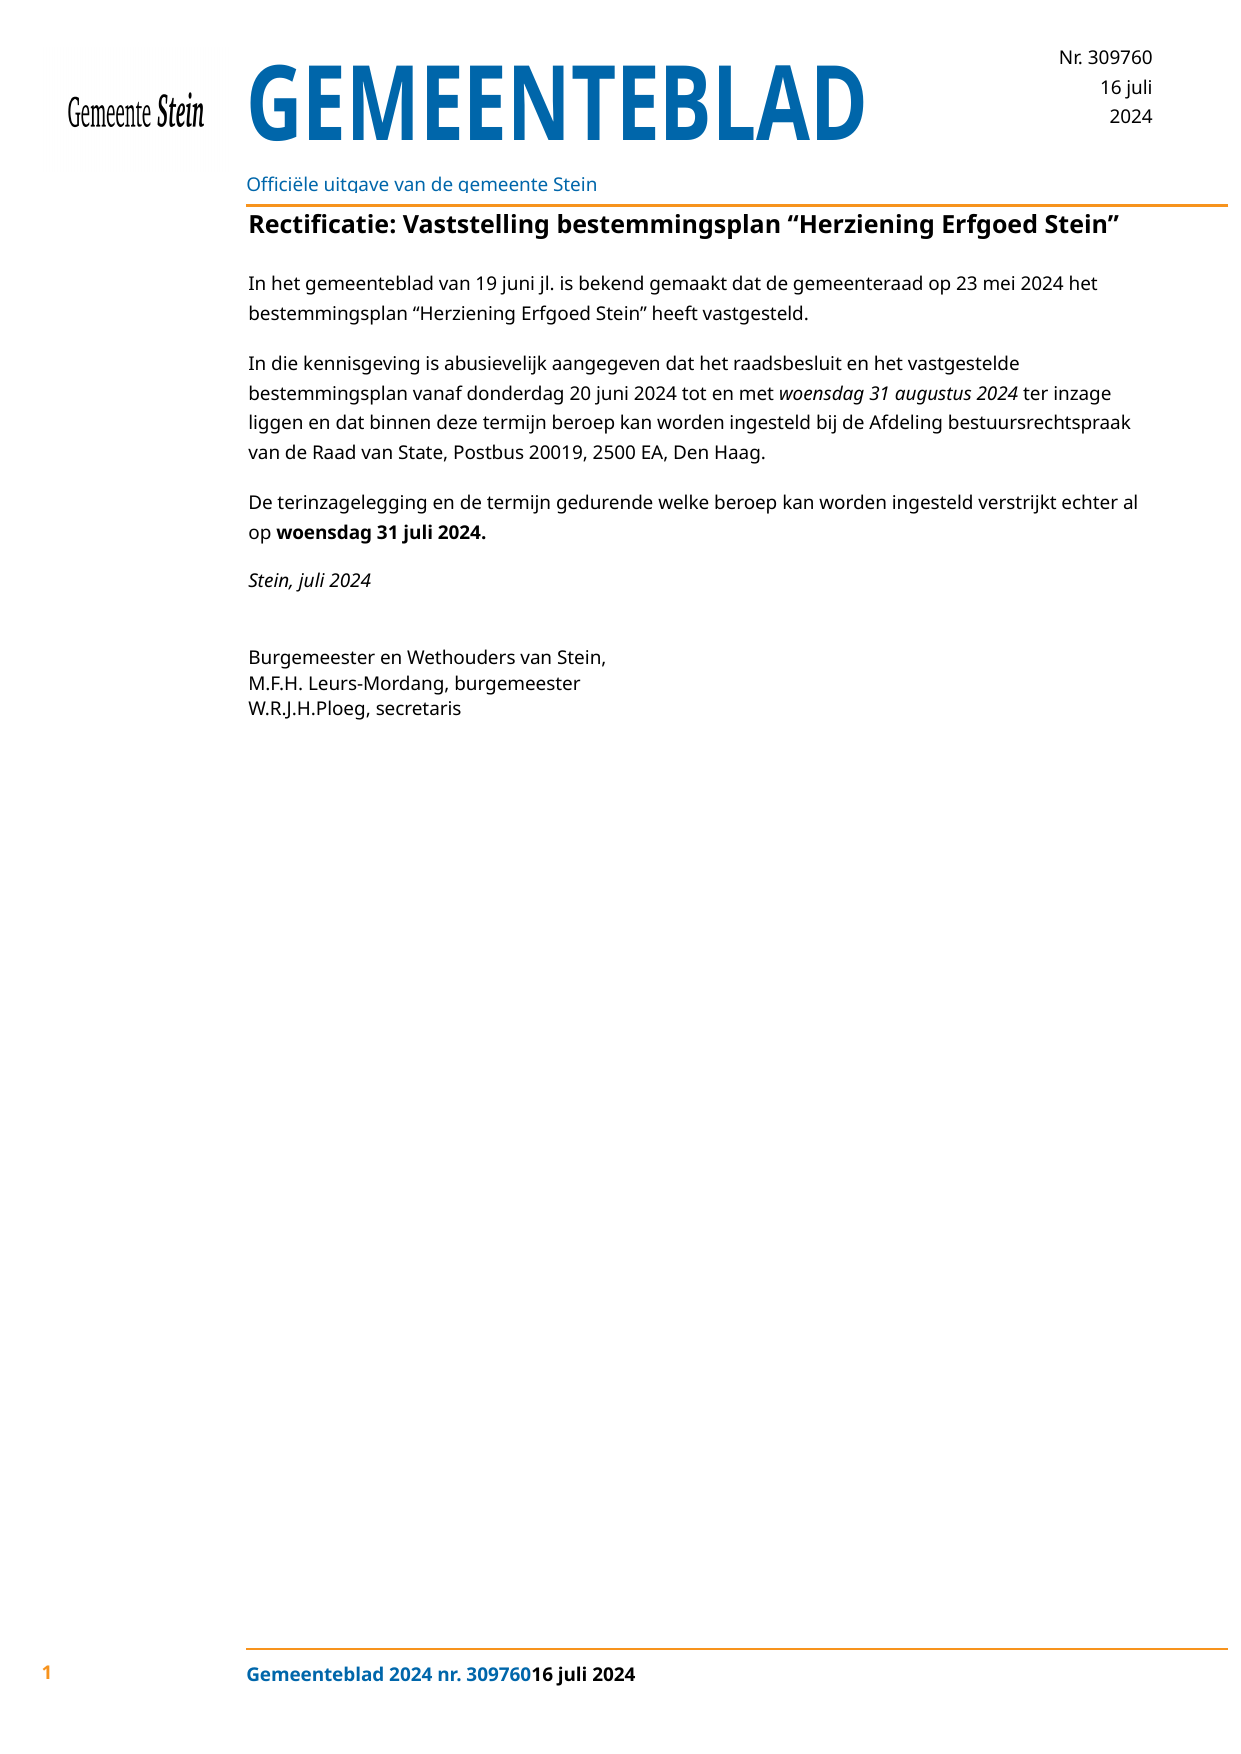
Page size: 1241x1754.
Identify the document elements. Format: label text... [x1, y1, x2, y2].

text Stein, juli 2024 [248, 567, 1152, 593]
text In die kennisgeving is abusievelijk aangegeven dat het raadsbesluit en het vastgestelde bestemmingsplan vanaf donderdag 20 juni 2024 tot en met woensdag 31 augustus 2024 ter inzage liggen en dat binnen deze termijn beroep kan worden ingesteld bij de Afdeling bestuursrechtspraak van de Raad van State, Postbus 20019, 2500 EA, Den Haag. [248, 350, 1152, 465]
text Burgemeester en Wethouders van Stein, [248, 644, 1152, 670]
text M.F.H. Leurs-Mordang, burgemeester [248, 670, 1152, 696]
text De terinzagelegging en de termijn gedurende welke beroep kan worden ingesteld verstrijkt echter al op woensdag 31 juli 2024. [248, 489, 1152, 545]
text W.R.J.H.Ploeg, secretaris [248, 696, 1152, 721]
text In het gemeenteblad van 19 juni jl. is bekend gemaakt dat de gemeenteraad op 23 mei 2024 het bestemmingsplan “Herziening Erfgoed Stein” heeft vastgesteld. [248, 270, 1152, 326]
text Rectificatie: Vaststelling bestemmingsplan “Herziening Erfgoed Stein” [248, 207, 1152, 241]
picture [41, 47, 231, 172]
